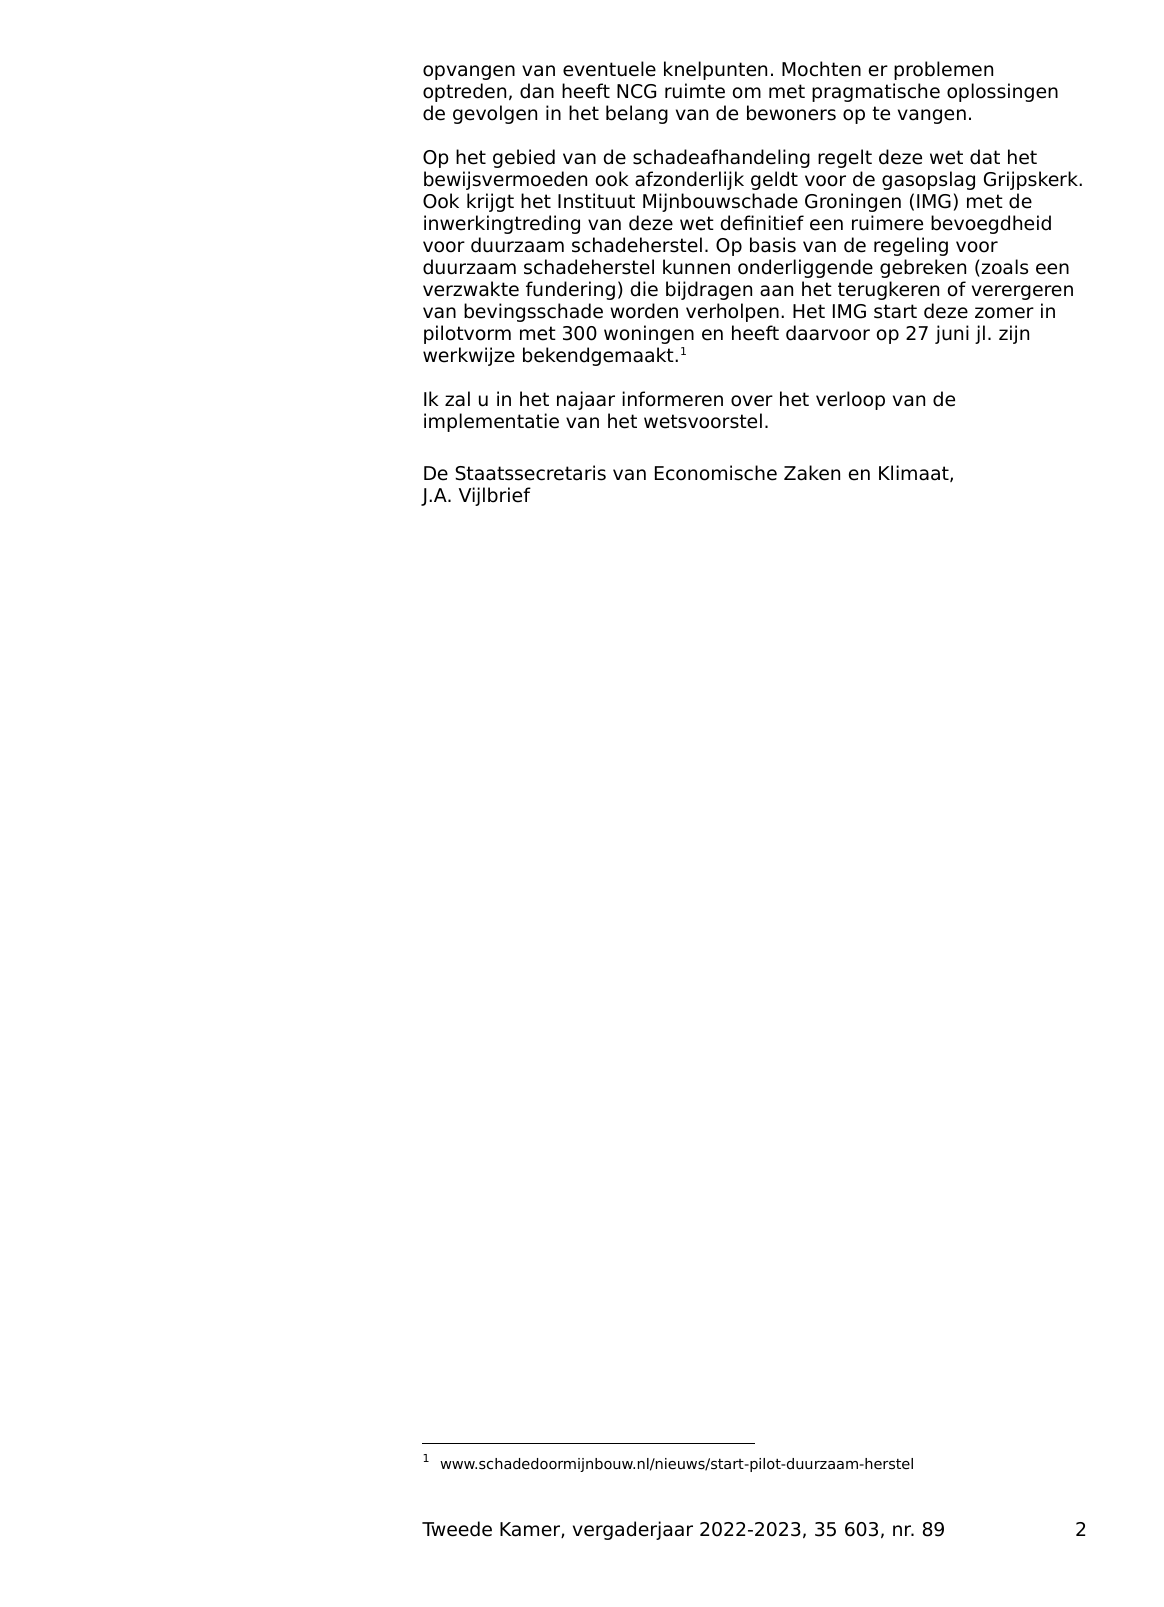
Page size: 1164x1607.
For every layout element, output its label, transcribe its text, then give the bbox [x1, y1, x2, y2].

text www.schadedoormijnbouw.nl/nieuws/start-pilot-duurzaam-herstel [422, 1452, 1087, 1474]
text De Staatssecretaris van Economische Zaken en Klimaat, J.A. Vijlbrief [422, 463, 1087, 507]
text opvangen van eventuele knelpunten. Mochten er problemen optreden, dan heeft NCG ruimte om met pragmatische oplossingen de gevolgen in het belang van de bewoners op te vangen. [422, 59, 1087, 125]
text Op het gebied van de schadeafhandeling regelt deze wet dat het bewijsvermoeden ook afzonderlijk geldt voor de gasopslag Grijpskerk. Ook krijgt het Instituut Mijnbouwschade Groningen (IMG) met de inwerkingtreding van deze wet definitief een ruimere bevoegdheid voor duurzaam schadeherstel. Op basis van de regeling voor duurzaam schadeherstel kunnen onderliggende gebreken (zoals een verzwakte fundering) die bijdragen aan het terugkeren of verergeren van bevingsschade worden verholpen. Het IMG start deze zomer in pilotvorm met 300 woningen en heeft daarvoor op 27 juni jl. zijn werkwijze bekendgemaakt. [422, 147, 1087, 367]
text Ik zal u in het najaar informeren over het verloop van de implementatie van het wetsvoorstel. [422, 389, 1087, 433]
